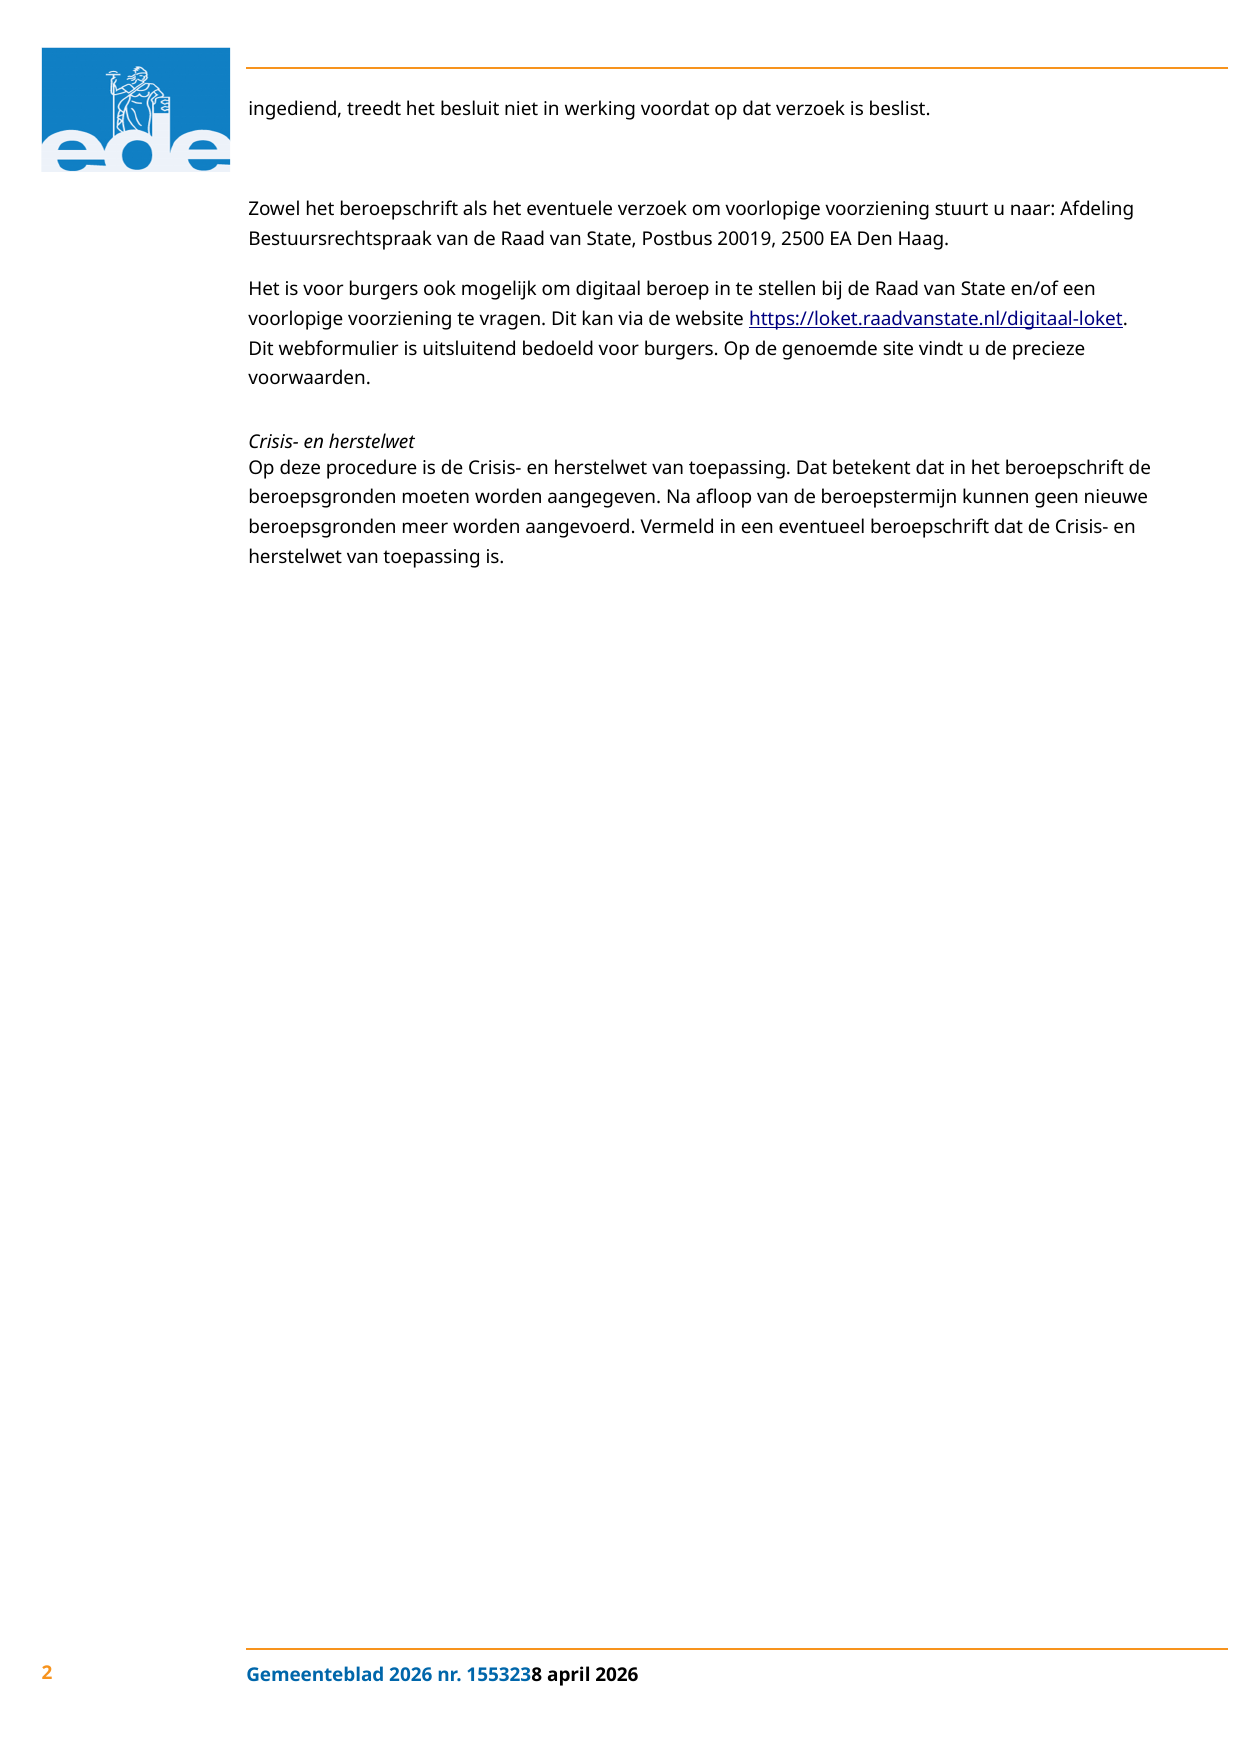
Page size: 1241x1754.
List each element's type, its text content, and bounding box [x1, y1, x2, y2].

text Op deze procedure is de Crisis- en herstelwet van toepassing. Dat betekent dat in het beroepschrift de beroepsgronden moeten worden aangegeven. Na afloop van de beroepstermijn kunnen geen nieuwe beroepsgronden meer worden aangevoerd. Vermeld in een eventueel beroepschrift dat de Crisis- en herstelwet van toepassing is. [248, 454, 1152, 568]
text ingediend, treedt het besluit niet in werking voordat op dat verzoek is beslist. [248, 95, 1152, 121]
text Het is voor burgers ook mogelijk om digitaal beroep in te stellen bij de Raad van State en/of een voorlopige voorziening te vragen. Dit kan via de website https://loket.raadvanstate.nl/digitaal-loket. Dit webformulier is uitsluitend bedoeld voor burgers. Op de genoemde site vindt u de precieze voorwaarden. [248, 276, 1152, 390]
text Crisis- en herstelwet [248, 428, 1152, 454]
text Zowel het beroepschrift als het eventuele verzoek om voorlopige voorziening stuurt u naar: Afdeling Bestuursrechtspraak van de Raad van State, Postbus 20019, 2500 EA Den Haag. [248, 196, 1152, 251]
picture [41, 47, 231, 172]
